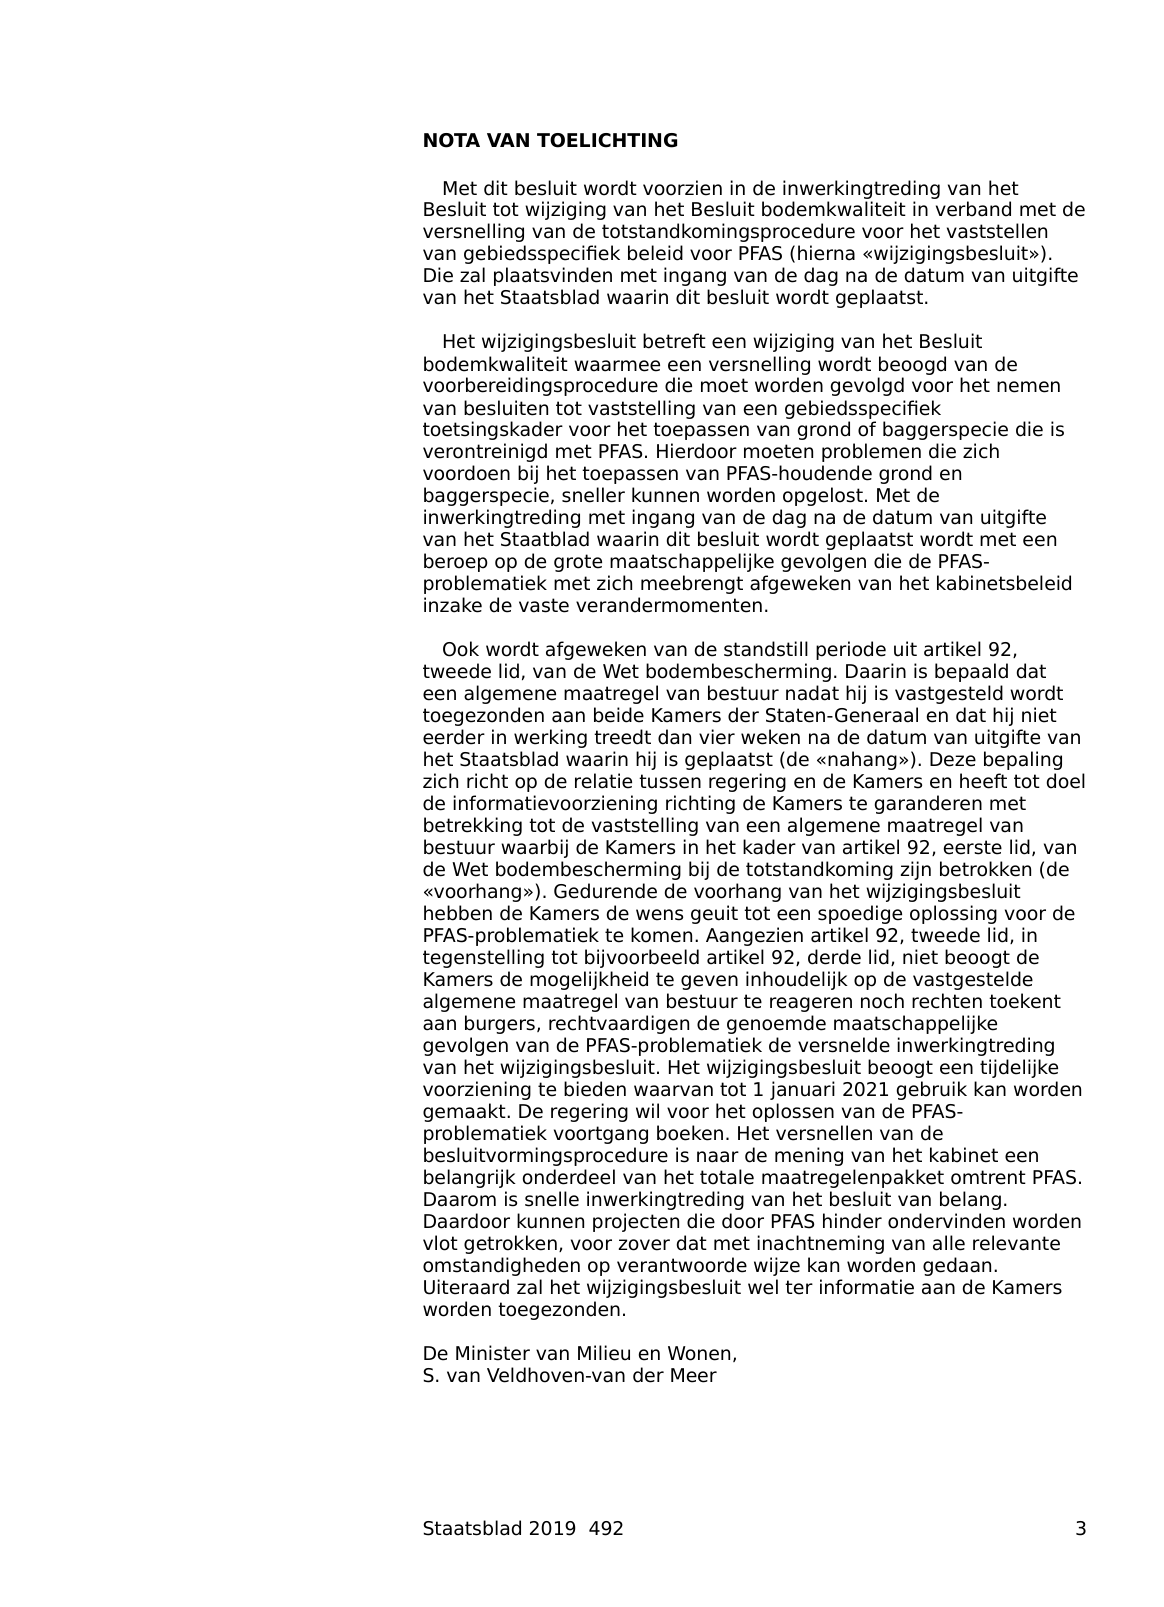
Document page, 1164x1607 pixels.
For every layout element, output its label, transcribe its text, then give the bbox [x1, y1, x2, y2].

subtitle NOTA VAN TOELICHTING [422, 130, 1087, 152]
text Het wijzigingsbesluit betreft een wijziging van het Besluit bodemkwaliteit waarmee een versnelling wordt beoogd van de voorbereidingsprocedure die moet worden gevolgd voor het nemen van besluiten tot vaststelling van een gebiedsspecifiek toetsingskader voor het toepassen van grond of baggerspecie die is verontreinigd met PFAS. Hierdoor moeten problemen die zich voordoen bij het toepassen van PFAS-houdende grond en baggerspecie, sneller kunnen worden opgelost. Met de inwerkingtreding met ingang van de dag na de datum van uitgifte van het Staatblad waarin dit besluit wordt geplaatst wordt met een beroep op de grote maatschappelijke gevolgen die de PFAS-problematiek met zich meebrengt afgeweken van het kabinetsbeleid inzake de vaste verandermomenten. [422, 331, 1087, 617]
text Met dit besluit wordt voorzien in de inwerkingtreding van het Besluit tot wijziging van het Besluit bodemkwaliteit in verband met de versnelling van de totstandkomingsprocedure voor het vaststellen van gebiedsspecifiek beleid voor PFAS (hierna «wijzigingsbesluit»). Die zal plaatsvinden met ingang van de dag na de datum van uitgifte van het Staatsblad waarin dit besluit wordt geplaatst. [422, 177, 1087, 309]
text De Minister van Milieu en Wonen, S. van Veldhoven-van der Meer [422, 1343, 1087, 1387]
text Ook wordt afgeweken van de standstill periode uit artikel 92, tweede lid, van de Wet bodembescherming. Daarin is bepaald dat een algemene maatregel van bestuur nadat hij is vastgesteld wordt toegezonden aan beide Kamers der Staten-Generaal en dat hij niet eerder in werking treedt dan vier weken na de datum van uitgifte van het Staatsblad waarin hij is geplaatst (de «nahang»). Deze bepaling zich richt op de relatie tussen regering en de Kamers en heeft tot doel de informatievoorziening richting de Kamers te garanderen met betrekking tot de vaststelling van een algemene maatregel van bestuur waarbij de Kamers in het kader van artikel 92, eerste lid, van de Wet bodembescherming bij de totstandkoming zijn betrokken (de «voorhang»). Gedurende de voorhang van het wijzigingsbesluit hebben de Kamers de wens geuit tot een spoedige oplossing voor de PFAS-problematiek te komen. Aangezien artikel 92, tweede lid, in tegenstelling tot bijvoorbeeld artikel 92, derde lid, niet beoogt de Kamers de mogelijkheid te geven inhoudelijk op de vastgestelde algemene maatregel van bestuur te reageren noch rechten toekent aan burgers, rechtvaardigen de genoemde maatschappelijke gevolgen van de PFAS-problematiek de versnelde inwerkingtreding van het wijzigingsbesluit. Het wijzigingsbesluit beoogt een tijdelijke voorziening te bieden waarvan tot 1 januari 2021 gebruik kan worden gemaakt. De regering wil voor het oplossen van de PFAS-problematiek voortgang boeken. Het versnellen van de besluitvormingsprocedure is naar de mening van het kabinet een belangrijk onderdeel van het totale maatregelenpakket omtrent PFAS. Daarom is snelle inwerkingtreding van het besluit van belang. Daardoor kunnen projecten die door PFAS hinder ondervinden worden vlot getrokken, voor zover dat met inachtneming van alle relevante omstandigheden op verantwoorde wijze kan worden gedaan. Uiteraard zal het wijzigingsbesluit wel ter informatie aan de Kamers worden toegezonden. [422, 639, 1087, 1321]
